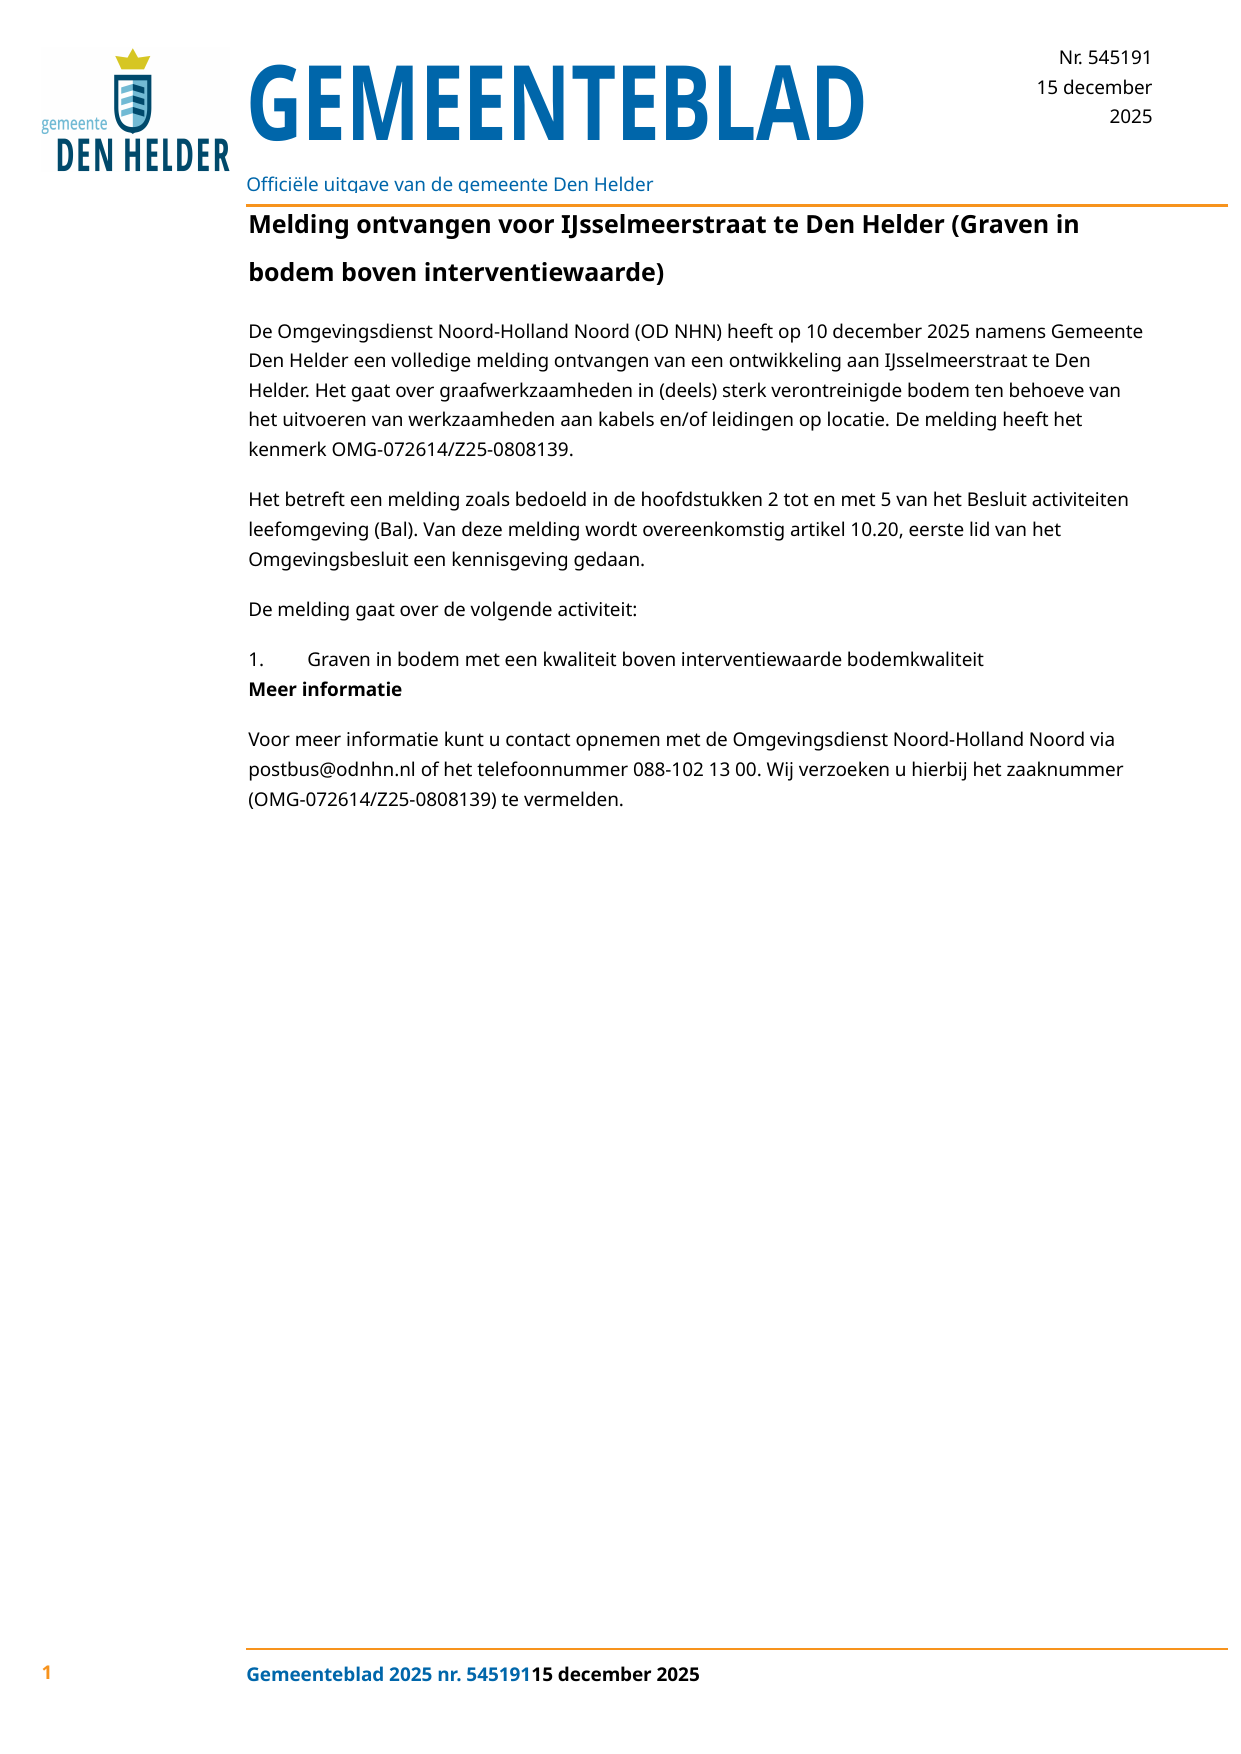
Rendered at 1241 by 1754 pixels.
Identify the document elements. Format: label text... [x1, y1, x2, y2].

text De Omgevingsdienst Noord-Holland Noord (OD NHN) heeft op 10 december 2025 namens Gemeente Den Helder een volledige melding ontvangen van een ontwikkeling aan IJsselmeerstraat te Den Helder. Het gaat over graafwerkzaamheden in (deels) sterk verontreinigde bodem ten behoeve van het uitvoeren van werkzaamheden aan kabels en/of leidingen op locatie. De melding heeft het kenmerk OMG-072614/Z25-0808139. [248, 318, 1152, 462]
picture [182, 144, 187, 165]
text Meer informatie [248, 676, 1152, 702]
list Graven in bodem met een kwaliteit boven interventiewaarde bodemkwaliteit [248, 647, 1152, 672]
text De melding gaat over de volgende activiteit: [248, 596, 1152, 622]
text Het betreft een melding zoals bedoeld in de hoofdstukken 2 tot en met 5 van het Besluit activiteiten leefomgeving (Bal). Van deze melding wordt overeenkomstig artikel 10.20, eerste lid van het Omgevingsbesluit een kennisgeving gedaan. [248, 487, 1152, 572]
text Melding ontvangen voor IJsselmeerstraat te Den Helder (Graven in bodem boven interventiewaarde) [248, 207, 1152, 288]
picture [63, 144, 68, 165]
picture [41, 47, 231, 172]
text Voor meer informatie kunt u contact opnemen met de Omgevingsdienst Noord-Holland Noord via postbus@odnhn.nl of het telefoonnummer 088-102 13 00. Wij verzoeken u hierbij het zaaknummer (OMG-072614/Z25-0808139) te vermelden. [248, 727, 1152, 812]
picture [130, 157, 135, 172]
picture [100, 154, 106, 172]
picture [220, 160, 224, 172]
